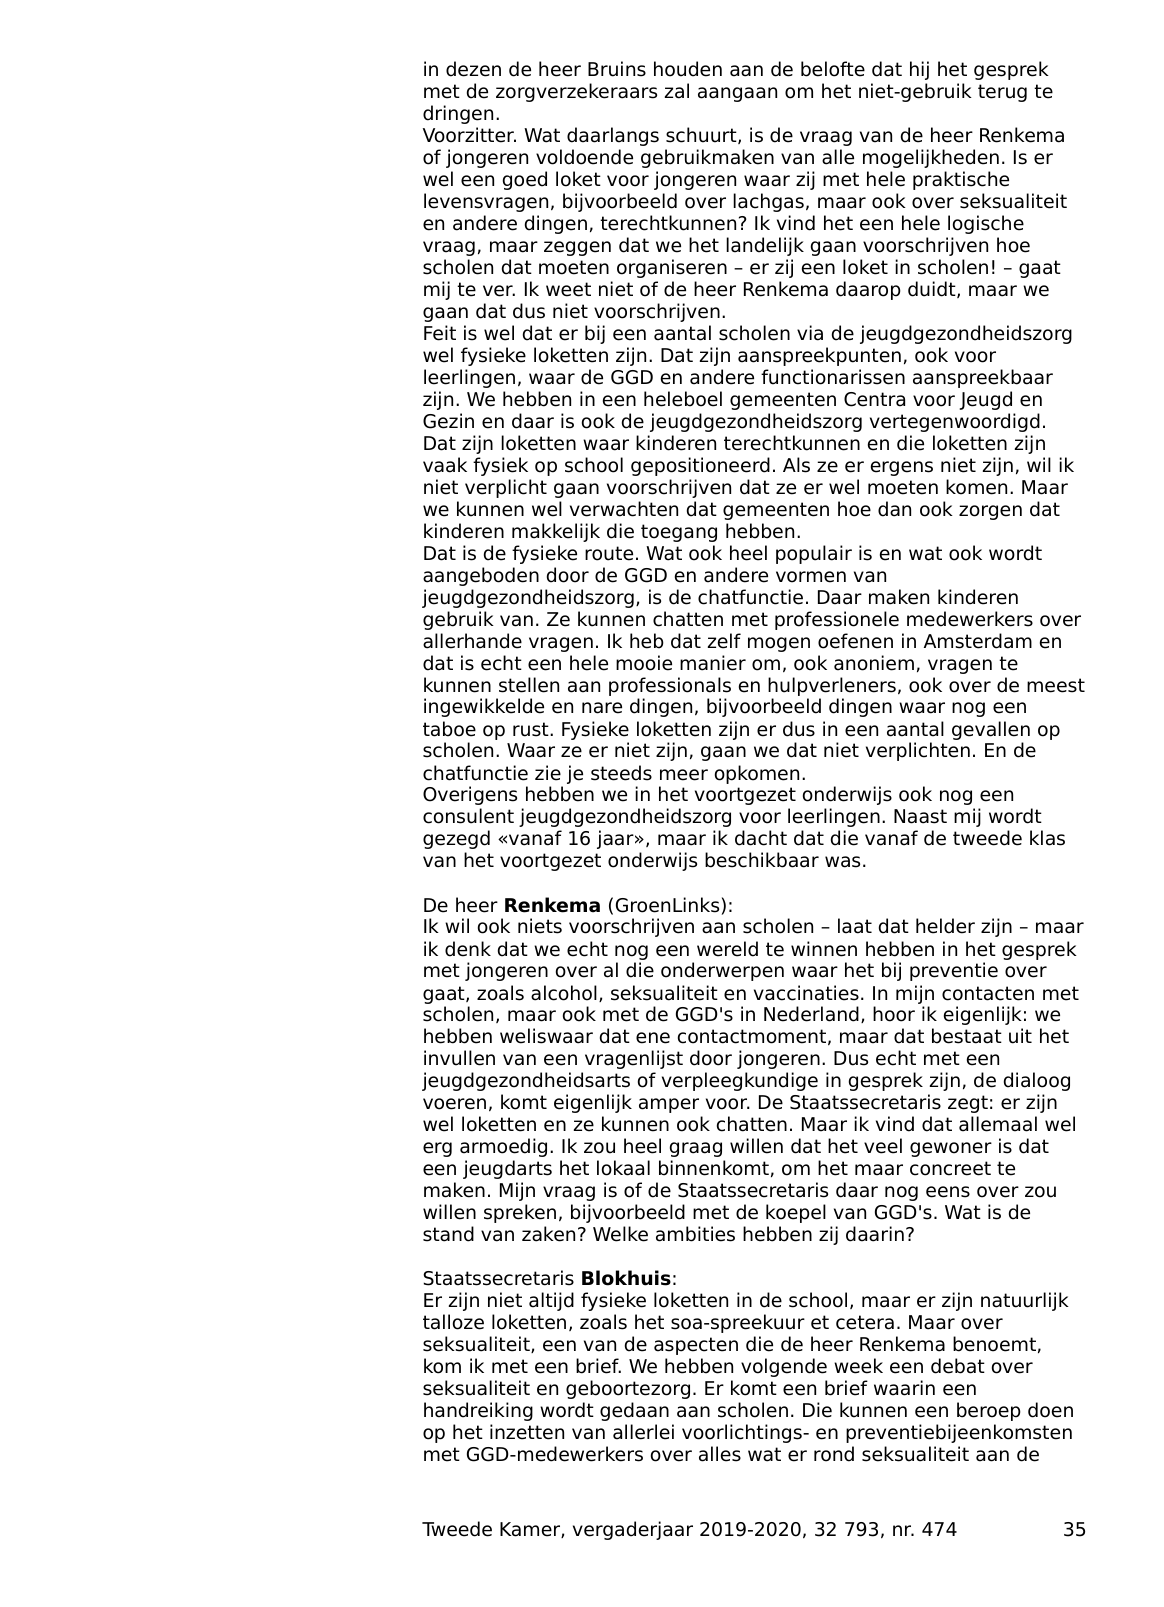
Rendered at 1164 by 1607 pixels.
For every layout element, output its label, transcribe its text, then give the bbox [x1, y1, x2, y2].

text Voorzitter. Wat daarlangs schuurt, is de vraag van de heer Renkema of jongeren voldoende gebruikmaken van alle mogelijkheden. Is er wel een goed loket voor jongeren waar zij met hele praktische levensvragen, bijvoorbeeld over lachgas, maar ook over seksualiteit en andere dingen, terechtkunnen? Ik vind het een hele logische vraag, maar zeggen dat we het landelijk gaan voorschrijven hoe scholen dat moeten organiseren – er zij een loket in scholen! – gaat mij te ver. Ik weet niet of de heer Renkema daarop duidt, maar we gaan dat dus niet voorschrijven. [422, 125, 1087, 323]
text Ik wil ook niets voorschrijven aan scholen – laat dat helder zijn – maar ik denk dat we echt nog een wereld te winnen hebben in het gesprek met jongeren over al die onderwerpen waar het bij preventie over gaat, zoals alcohol, seksualiteit en vaccinaties. In mijn contacten met scholen, maar ook met de GGD's in Nederland, hoor ik eigenlijk: we hebben weliswaar dat ene contactmoment, maar dat bestaat uit het invullen van een vragenlijst door jongeren. Dus echt met een jeugdgezondheidsarts of verpleegkundige in gesprek zijn, de dialoog voeren, komt eigenlijk amper voor. De Staatssecretaris zegt: er zijn wel loketten en ze kunnen ook chatten. Maar ik vind dat allemaal wel erg armoedig. Ik zou heel graag willen dat het veel gewoner is dat een jeugdarts het lokaal binnenkomt, om het maar concreet te maken. Mijn vraag is of de Staatssecretaris daar nog eens over zou willen spreken, bijvoorbeeld met de koepel van GGD's. Wat is de stand van zaken? Welke ambities hebben zij daarin? [422, 916, 1087, 1246]
text De heer Renkema (GroenLinks): [422, 894, 1087, 916]
text in dezen de heer Bruins houden aan de belofte dat hij het gesprek met de zorgverzekeraars zal aangaan om het niet-gebruik terug te dringen. [422, 59, 1087, 125]
text Dat is de fysieke route. Wat ook heel populair is en wat ook wordt aangeboden door de GGD en andere vormen van jeugdgezondheidszorg, is de chatfunctie. Daar maken kinderen gebruik van. Ze kunnen chatten met professionele medewerkers over allerhande vragen. Ik heb dat zelf mogen oefenen in Amsterdam en dat is echt een hele mooie manier om, ook anoniem, vragen te kunnen stellen aan professionals en hulpverleners, ook over de meest ingewikkelde en nare dingen, bijvoorbeeld dingen waar nog een taboe op rust. Fysieke loketten zijn er dus in een aantal gevallen op scholen. Waar ze er niet zijn, gaan we dat niet verplichten. En de chatfunctie zie je steeds meer opkomen. [422, 543, 1087, 784]
text Staatssecretaris Blokhuis: [422, 1268, 1087, 1290]
text Er zijn niet altijd fysieke loketten in de school, maar er zijn natuurlijk talloze loketten, zoals het soa-spreekuur et cetera. Maar over seksualiteit, een van de aspecten die de heer Renkema benoemt, kom ik met een brief. We hebben volgende week een debat over seksualiteit en geboortezorg. Er komt een brief waarin een handreiking wordt gedaan aan scholen. Die kunnen een beroep doen op het inzetten van allerlei voorlichtings- en preventiebijeenkomsten met GGD-medewerkers over alles wat er rond seksualiteit aan de [422, 1290, 1087, 1466]
text Overigens hebben we in het voortgezet onderwijs ook nog een consulent jeugdgezondheidszorg voor leerlingen. Naast mij wordt gezegd «vanaf 16 jaar», maar ik dacht dat die vanaf de tweede klas van het voortgezet onderwijs beschikbaar was. [422, 784, 1087, 872]
text Feit is wel dat er bij een aantal scholen via de jeugdgezondheidszorg wel fysieke loketten zijn. Dat zijn aanspreekpunten, ook voor leerlingen, waar de GGD en andere functionarissen aanspreekbaar zijn. We hebben in een heleboel gemeenten Centra voor Jeugd en Gezin en daar is ook de jeugdgezondheidszorg vertegenwoordigd. Dat zijn loketten waar kinderen terechtkunnen en die loketten zijn vaak fysiek op school gepositioneerd. Als ze er ergens niet zijn, wil ik niet verplicht gaan voorschrijven dat ze er wel moeten komen. Maar we kunnen wel verwachten dat gemeenten hoe dan ook zorgen dat kinderen makkelijk die toegang hebben. [422, 323, 1087, 543]
